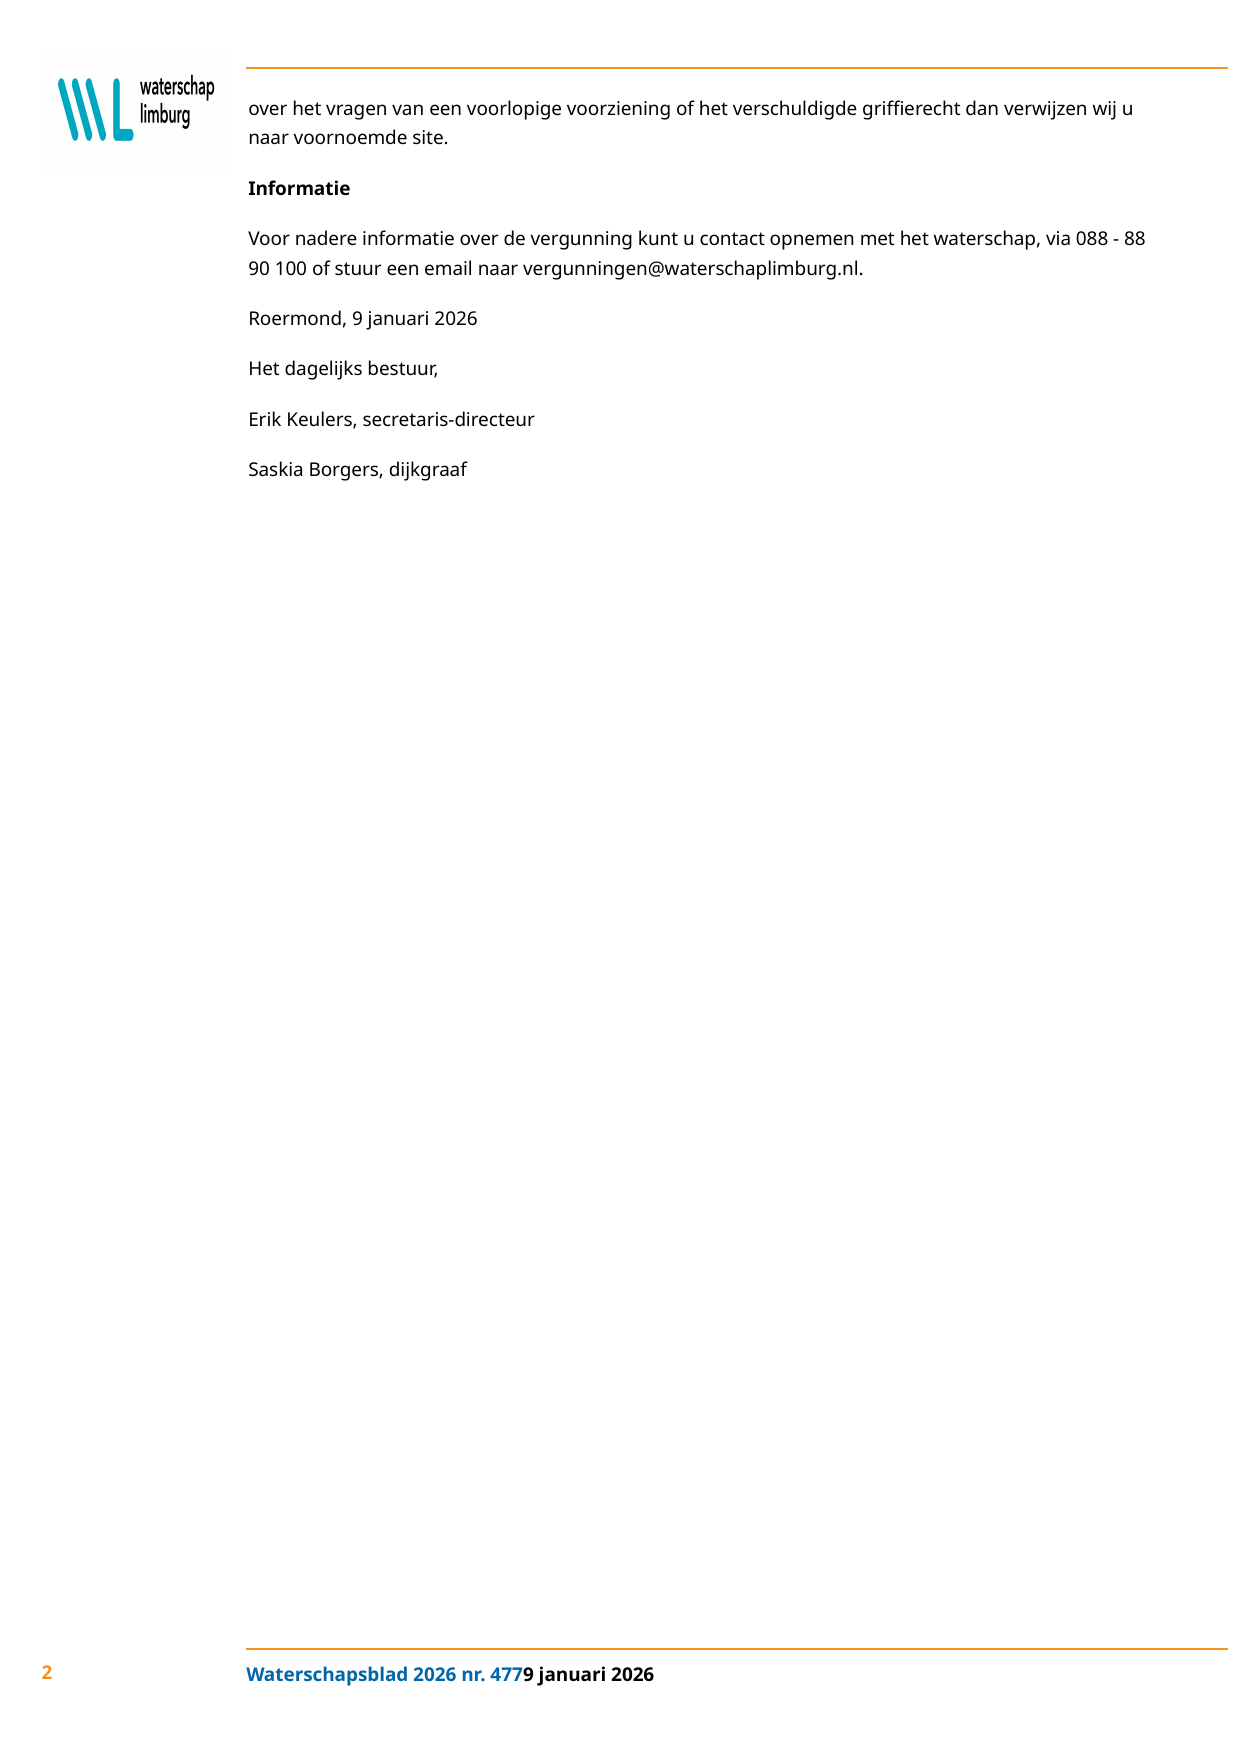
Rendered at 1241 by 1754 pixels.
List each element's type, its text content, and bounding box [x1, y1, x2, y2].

text Roermond, 9 januari 2026 [248, 305, 1152, 331]
text Saskia Borgers, dijkgraaf [248, 456, 1152, 482]
text Erik Keulers, secretaris-directeur [248, 406, 1152, 432]
text Het dagelijks bestuur, [248, 356, 1152, 381]
text over het vragen van een voorlopige voorziening of het verschuldigde griffierecht dan verwijzen wij u naar voornoemde site. [248, 95, 1152, 150]
text Voor nadere informatie over de vergunning kunt u contact opnemen met het waterschap, via 088 - 88 90 100 of stuur een email naar vergunningen@waterschaplimburg.nl. [248, 225, 1152, 281]
text Informatie [248, 175, 1152, 201]
picture [41, 47, 231, 172]
